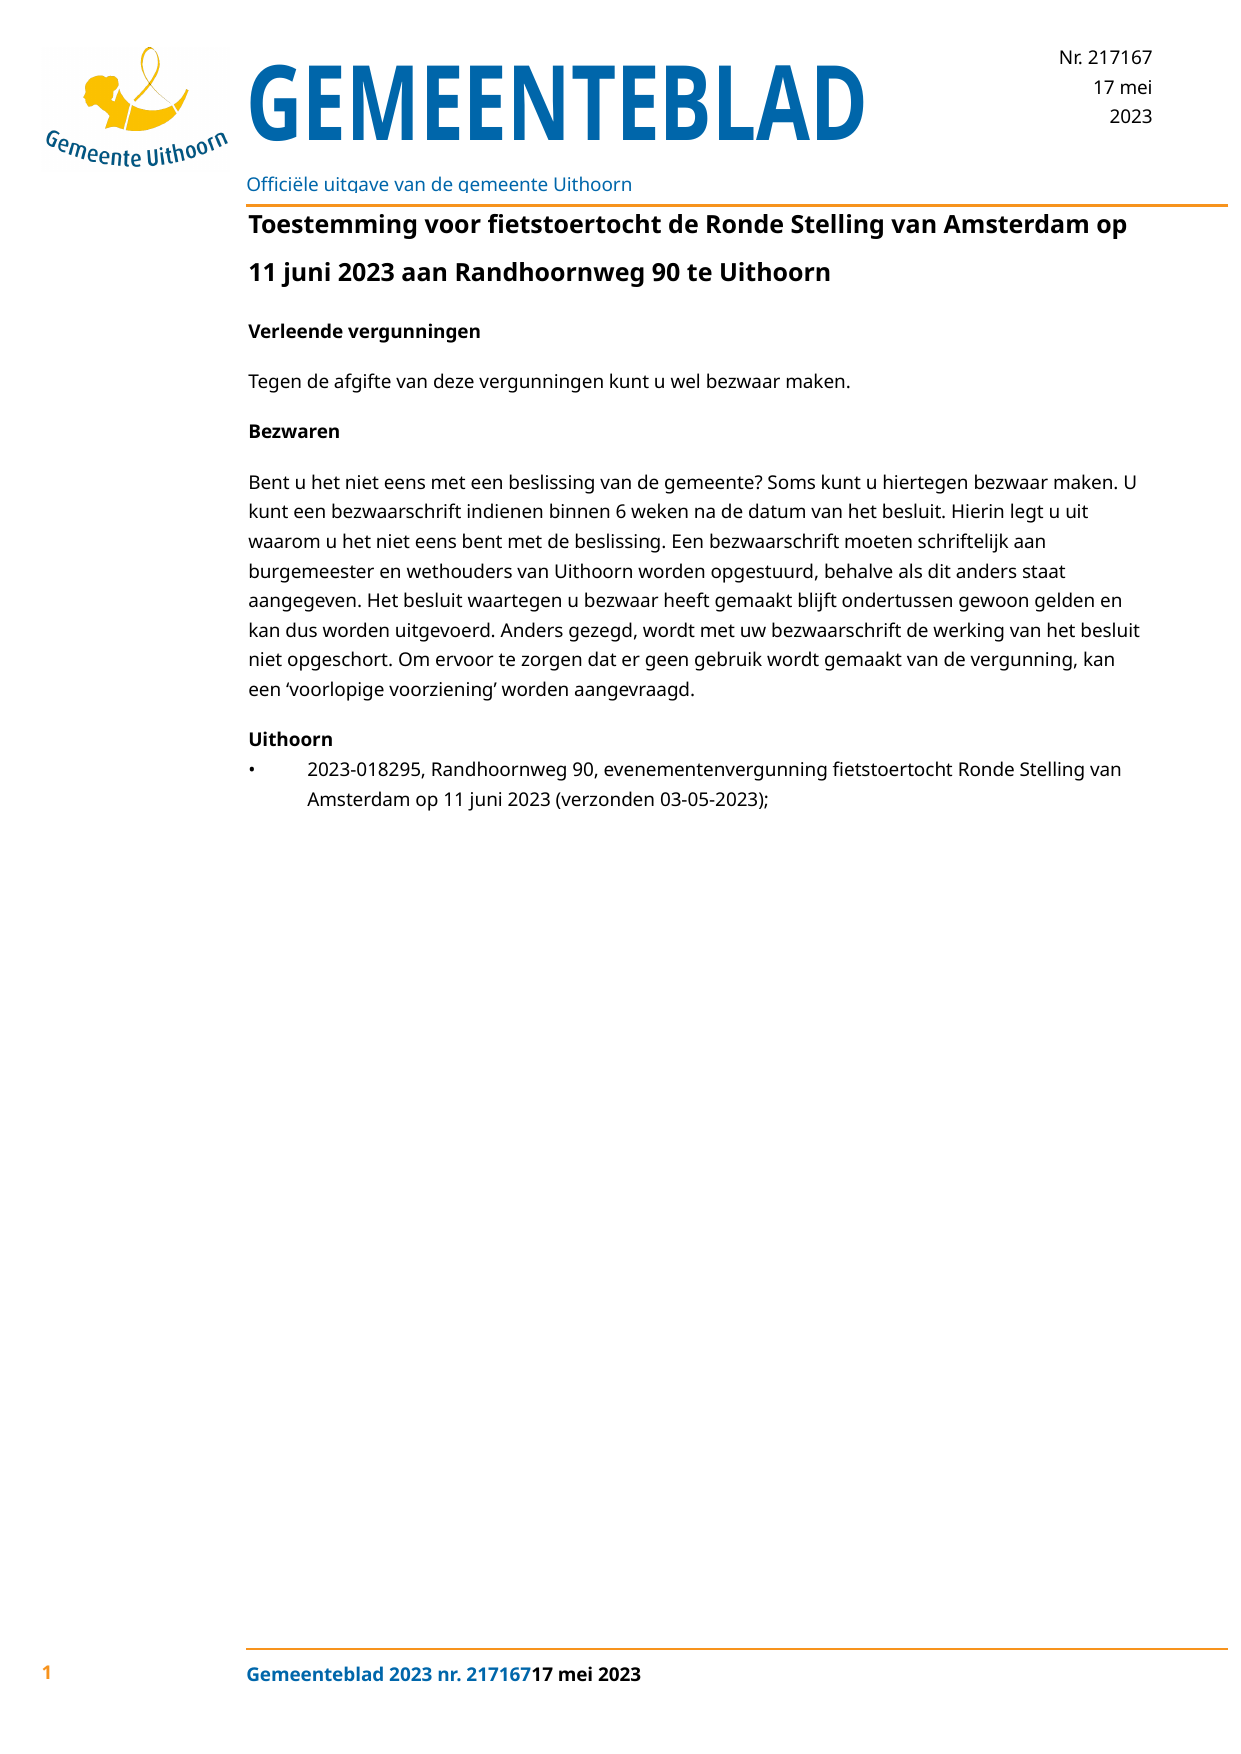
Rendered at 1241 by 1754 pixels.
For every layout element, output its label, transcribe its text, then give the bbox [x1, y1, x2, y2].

text Toestemming voor fietstoertocht de Ronde Stelling van Amsterdam op 11 juni 2023 aan Randhoornweg 90 te Uithoorn [248, 207, 1152, 288]
text Uithoorn [248, 727, 1152, 752]
text Bezwaren [248, 419, 1152, 444]
text Bent u het niet eens met een beslissing van de gemeente? Soms kunt u hiertegen bezwaar maken. U kunt een bezwaarschrift indienen binnen 6 weken na de datum van het besluit. Hierin legt u uit waarom u het niet eens bent met de beslissing. Een bezwaarschrift moeten schriftelijk aan burgemeester en wethouders van Uithoorn worden opgestuurd, behalve als dit anders staat aangegeven. Het besluit waartegen u bezwaar heeft gemaakt blijft ondertussen gewoon gelden en kan dus worden uitgevoerd. Anders gezegd, wordt met uw bezwaarschrift de werking van het besluit niet opgeschort. Om ervoor te zorgen dat er geen gebruik wordt gemaakt van de vergunning, kan een ‘voorlopige voorziening’ worden aangevraagd. [248, 469, 1152, 702]
list 2023-018295, Randhoornweg 90, evenementenvergunning fietstoertocht Ronde Stelling van Amsterdam op 11 juni 2023 (verzonden 03-05-2023); [248, 756, 1152, 812]
picture [41, 47, 231, 172]
text Verleende vergunningen [248, 318, 1152, 344]
text Tegen de afgifte van deze vergunningen kunt u wel bezwaar maken. [248, 368, 1152, 394]
